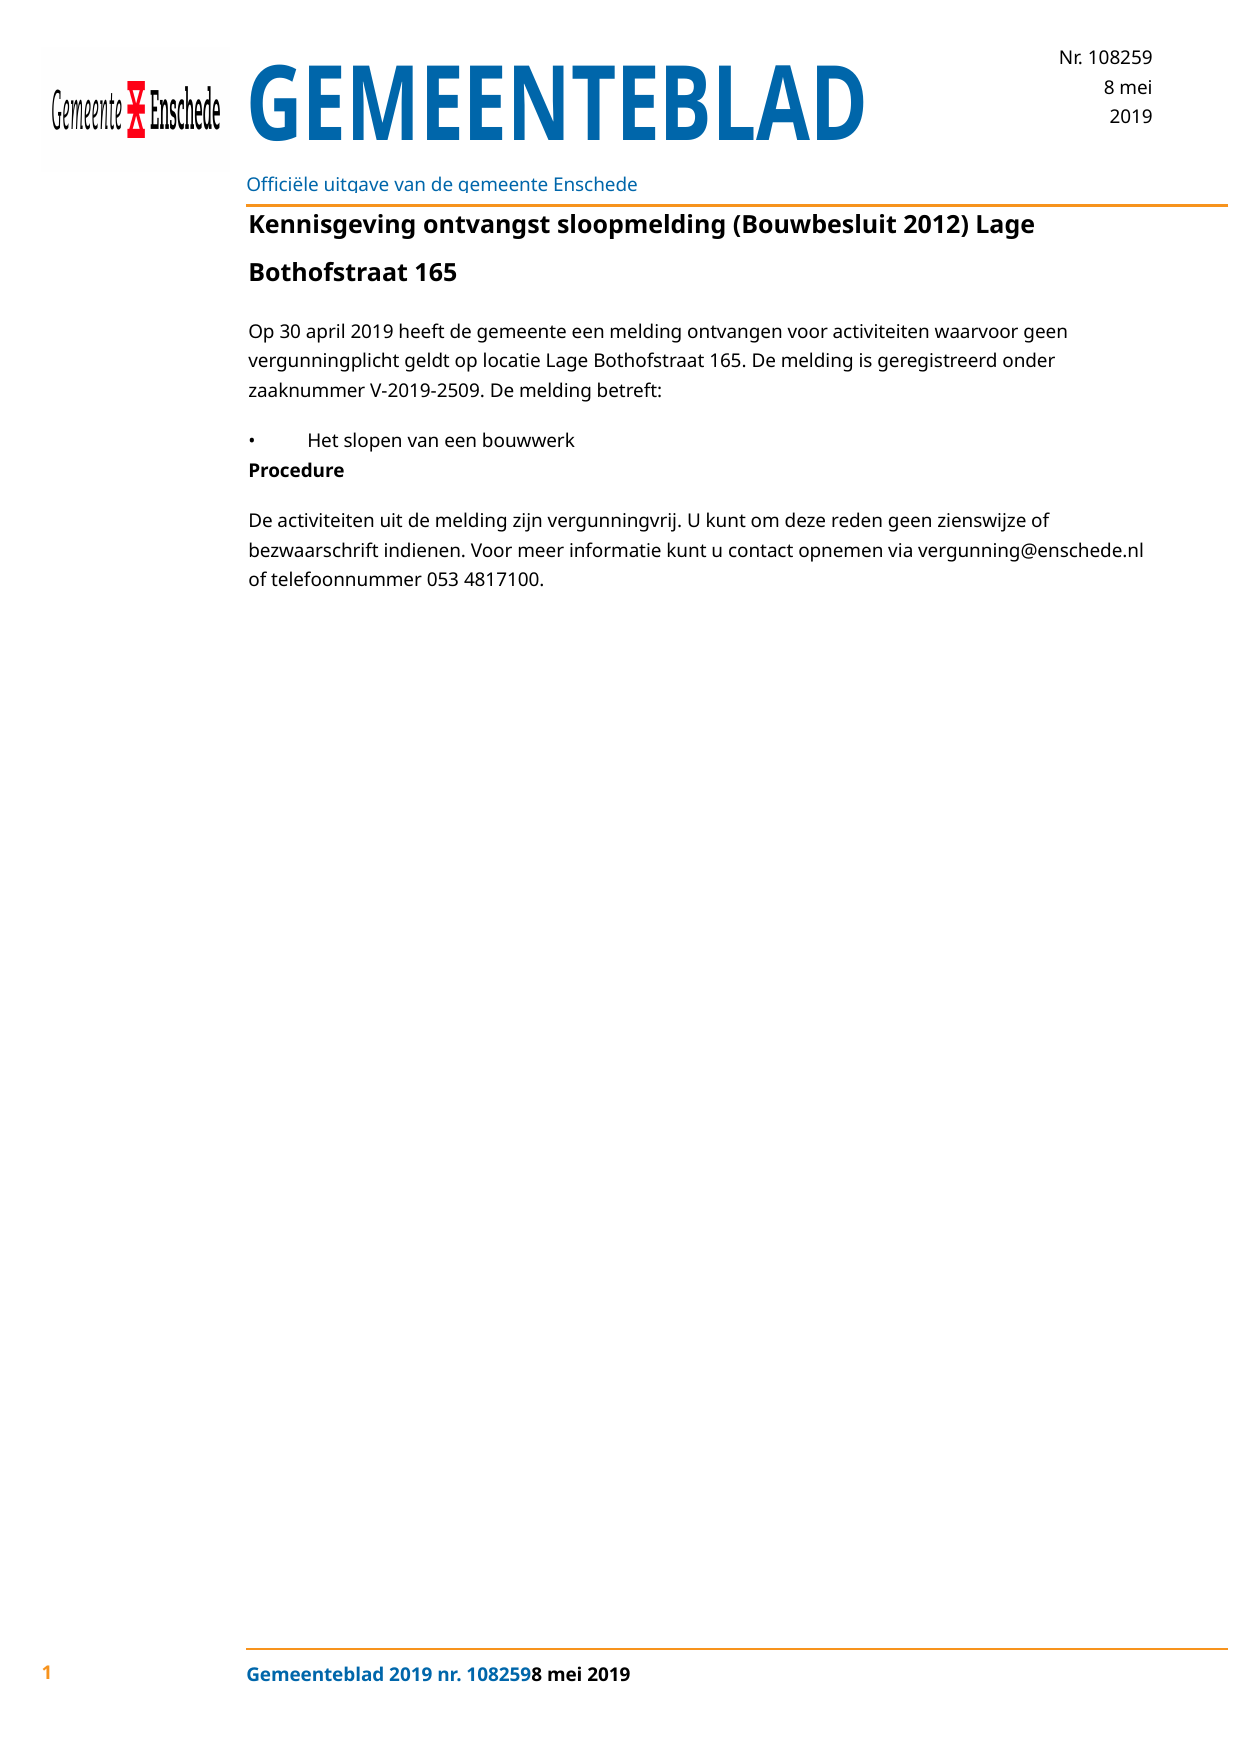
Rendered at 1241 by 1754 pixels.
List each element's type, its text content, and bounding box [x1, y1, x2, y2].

text Procedure [248, 457, 1152, 483]
picture [41, 47, 231, 172]
text De activiteiten uit de melding zijn vergunningvrij. U kunt om deze reden geen zienswijze of bezwaarschrift indienen. Voor meer informatie kunt u contact opnemen via vergunning@enschede.nl of telefoonnummer 053 4817100. [248, 507, 1152, 592]
list Het slopen van een bouwwerk [248, 427, 1152, 453]
text Kennisgeving ontvangst sloopmelding (Bouwbesluit 2012) Lage Bothofstraat 165 [248, 207, 1152, 288]
text Op 30 april 2019 heeft de gemeente een melding ontvangen voor activiteiten waarvoor geen vergunningplicht geldt op locatie Lage Bothofstraat 165. De melding is geregistreerd onder zaaknummer V-2019-2509. De melding betreft: [248, 318, 1152, 403]
